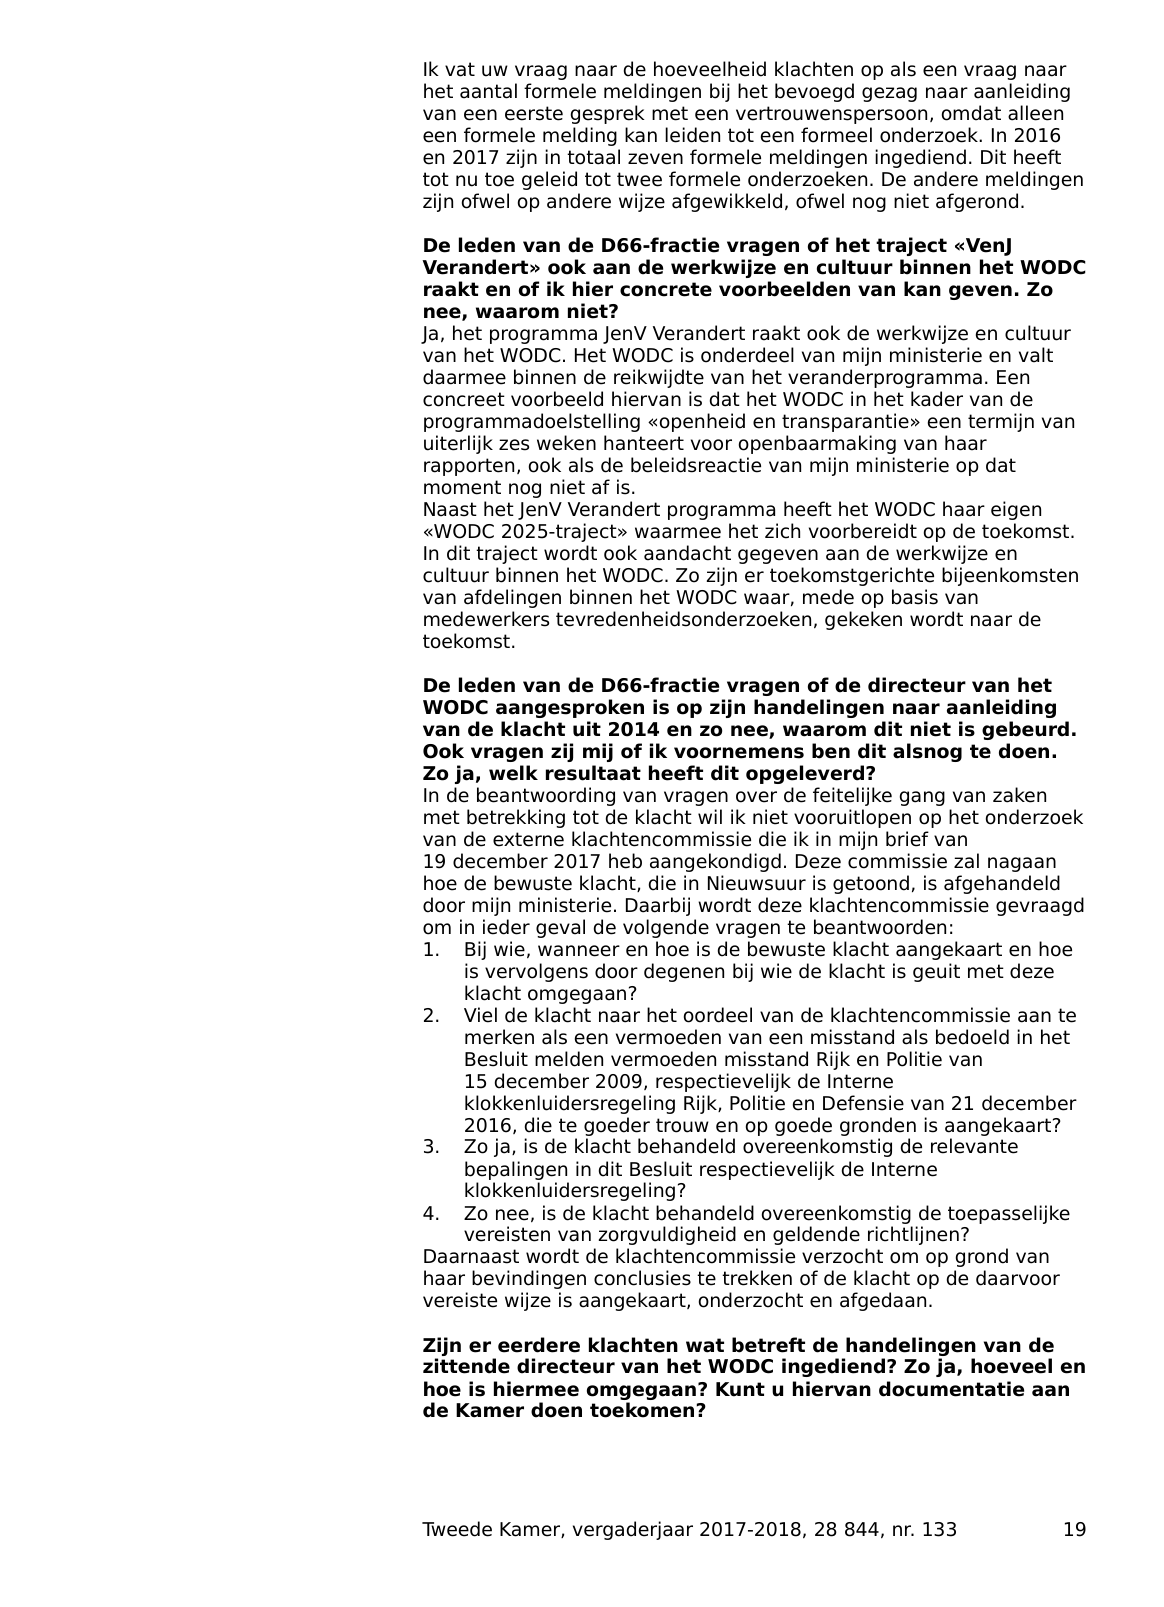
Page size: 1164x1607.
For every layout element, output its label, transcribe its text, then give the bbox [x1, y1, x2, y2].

text 3. Zo ja, is de klacht behandeld overeenkomstig de relevante bepalingen in dit Besluit respectievelijk de Interne klokkenluidersregeling? [422, 1136, 1087, 1202]
text Zijn er eerdere klachten wat betreft de handelingen van de zittende directeur van het WODC ingediend? Zo ja, hoeveel en hoe is hiermee omgegaan? Kunt u hiervan documentatie aan de Kamer doen toekomen? [422, 1334, 1087, 1422]
text In de beantwoording van vragen over de feitelijke gang van zaken met betrekking tot de klacht wil ik niet vooruitlopen op het onderzoek van de externe klachtencommissie die ik in mijn brief van 19 december 2017 heb aangekondigd. Deze commissie zal nagaan hoe de bewuste klacht, die in Nieuwsuur is getoond, is afgehandeld door mijn ministerie. Daarbij wordt deze klachtencommissie gevraagd om in ieder geval de volgende vragen te beantwoorden: [422, 785, 1087, 939]
text 2. Viel de klacht naar het oordeel van de klachtencommissie aan te merken als een vermoeden van een misstand als bedoeld in het Besluit melden vermoeden misstand Rijk en Politie van 15 december 2009, respectievelijk de Interne klokkenluidersregeling Rijk, Politie en Defensie van 21 december 2016, die te goeder trouw en op goede gronden is aangekaart? [422, 1004, 1087, 1136]
text Daarnaast wordt de klachtencommissie verzocht om op grond van haar bevindingen conclusies te trekken of de klacht op de daarvoor vereiste wijze is aangekaart, onderzocht en afgedaan. [422, 1246, 1087, 1312]
text Ik vat uw vraag naar de hoeveelheid klachten op als een vraag naar het aantal formele meldingen bij het bevoegd gezag naar aanleiding van een eerste gesprek met een vertrouwenspersoon, omdat alleen een formele melding kan leiden tot een formeel onderzoek. In 2016 en 2017 zijn in totaal zeven formele meldingen ingediend. Dit heeft tot nu toe geleid tot twee formele onderzoeken. De andere meldingen zijn ofwel op andere wijze afgewikkeld, ofwel nog niet afgerond. [422, 59, 1087, 213]
text De leden van de D66-fractie vragen of het traject «VenJ Verandert» ook aan de werkwijze en cultuur binnen het WODC raakt en of ik hier concrete voorbeelden van kan geven. Zo nee, waarom niet? [422, 235, 1087, 323]
text 4. Zo nee, is de klacht behandeld overeenkomstig de toepasselijke vereisten van zorgvuldigheid en geldende richtlijnen? [422, 1202, 1087, 1246]
text De leden van de D66-fractie vragen of de directeur van het WODC aangesproken is op zijn handelingen naar aanleiding van de klacht uit 2014 en zo nee, waarom dit niet is gebeurd. Ook vragen zij mij of ik voornemens ben dit alsnog te doen. Zo ja, welk resultaat heeft dit opgeleverd? [422, 675, 1087, 785]
text 1. Bij wie, wanneer en hoe is de bewuste klacht aangekaart en hoe is vervolgens door degenen bij wie de klacht is geuit met deze klacht omgegaan? [422, 939, 1087, 1004]
text Naast het JenV Verandert programma heeft het WODC haar eigen «WODC 2025-traject» waarmee het zich voorbereidt op de toekomst. In dit traject wordt ook aandacht gegeven aan de werkwijze en cultuur binnen het WODC. Zo zijn er toekomstgerichte bijeenkomsten van afdelingen binnen het WODC waar, mede op basis van medewerkers tevredenheidsonderzoeken, gekeken wordt naar de toekomst. [422, 499, 1087, 653]
text Ja, het programma JenV Verandert raakt ook de werkwijze en cultuur van het WODC. Het WODC is onderdeel van mijn ministerie en valt daarmee binnen de reikwijdte van het veranderprogramma. Een concreet voorbeeld hiervan is dat het WODC in het kader van de programmadoelstelling «openheid en transparantie» een termijn van uiterlijk zes weken hanteert voor openbaarmaking van haar rapporten, ook als de beleidsreactie van mijn ministerie op dat moment nog niet af is. [422, 323, 1087, 499]
